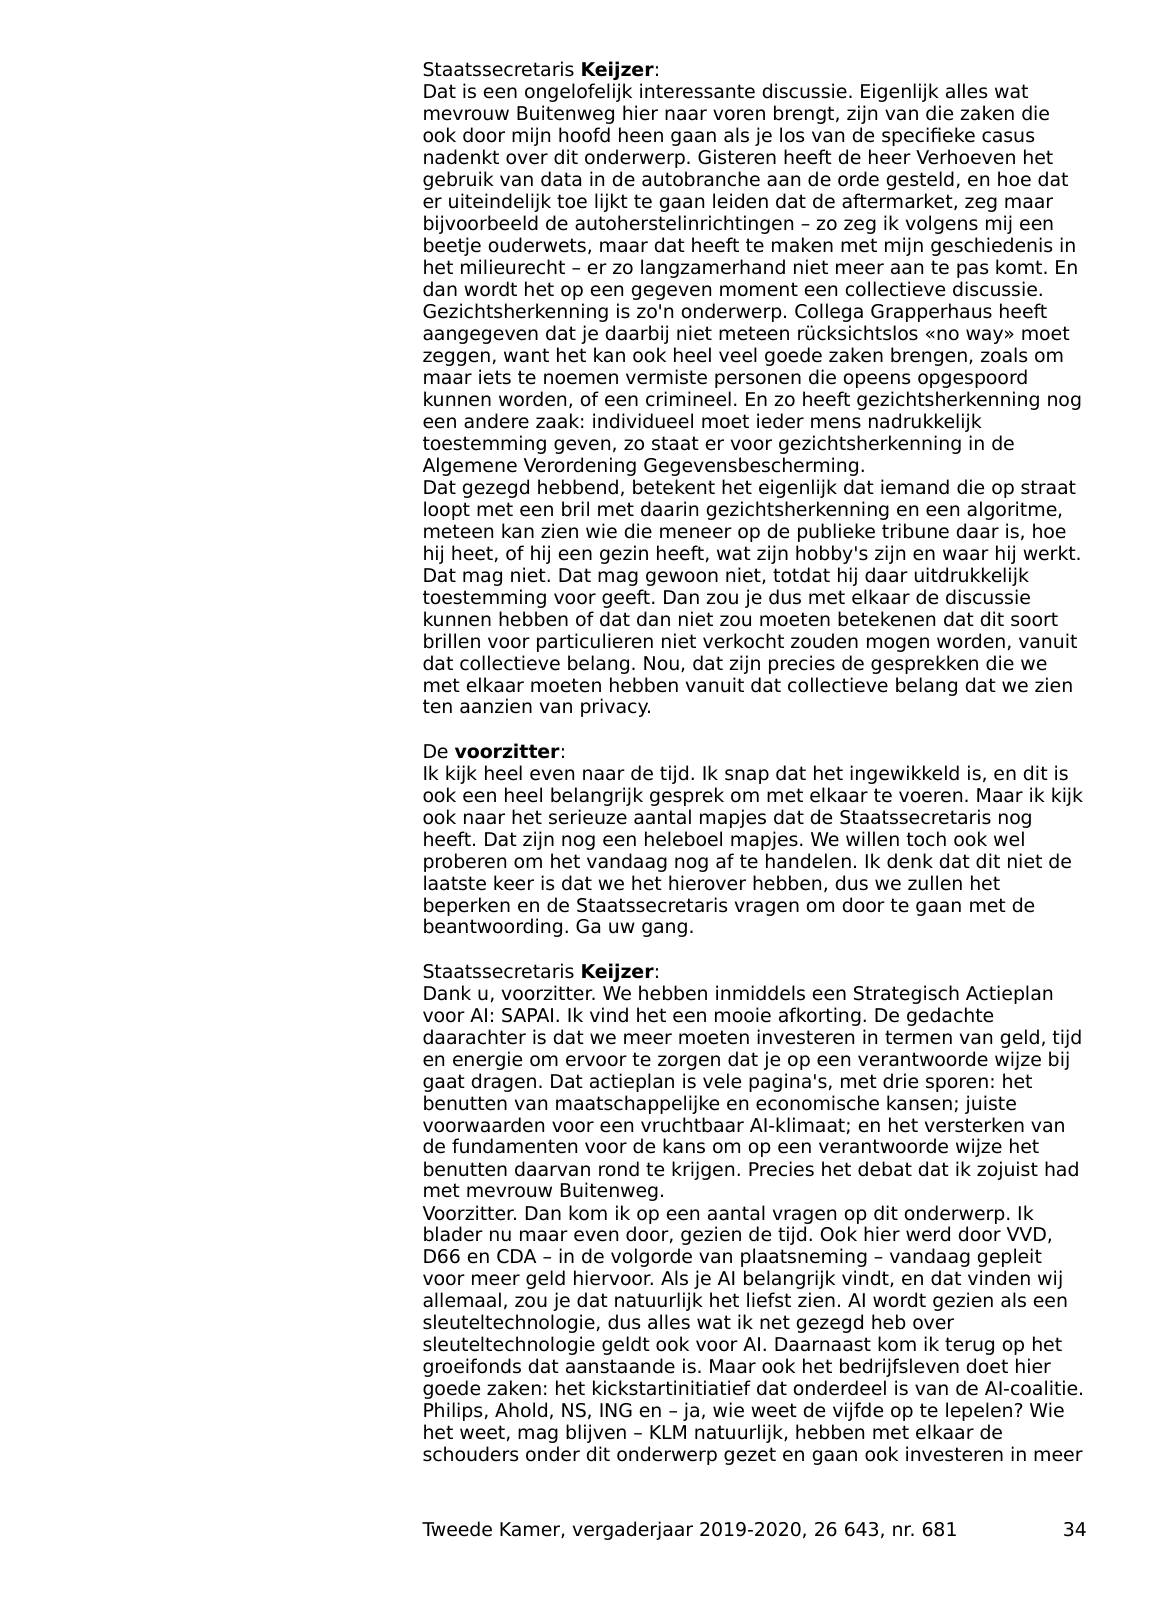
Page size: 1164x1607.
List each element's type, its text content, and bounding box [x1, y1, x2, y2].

text Dat gezegd hebbend, betekent het eigenlijk dat iemand die op straat loopt met een bril met daarin gezichtsherkenning en een algoritme, meteen kan zien wie die meneer op de publieke tribune daar is, hoe hij heet, of hij een gezin heeft, wat zijn hobby's zijn en waar hij werkt. Dat mag niet. Dat mag gewoon niet, totdat hij daar uitdrukkelijk toestemming voor geeft. Dan zou je dus met elkaar de discussie kunnen hebben of dat dan niet zou moeten betekenen dat dit soort brillen voor particulieren niet verkocht zouden mogen worden, vanuit dat collectieve belang. Nou, dat zijn precies de gesprekken die we met elkaar moeten hebben vanuit dat collectieve belang dat we zien ten aanzien van privacy. [422, 477, 1087, 718]
text Dat is een ongelofelijk interessante discussie. Eigenlijk alles wat mevrouw Buitenweg hier naar voren brengt, zijn van die zaken die ook door mijn hoofd heen gaan als je los van de specifieke casus nadenkt over dit onderwerp. Gisteren heeft de heer Verhoeven het gebruik van data in de autobranche aan de orde gesteld, en hoe dat er uiteindelijk toe lijkt te gaan leiden dat de aftermarket, zeg maar bijvoorbeeld de autoherstelinrichtingen – zo zeg ik volgens mij een beetje ouderwets, maar dat heeft te maken met mijn geschiedenis in het milieurecht – er zo langzamerhand niet meer aan te pas komt. En dan wordt het op een gegeven moment een collectieve discussie. Gezichtsherkenning is zo'n onderwerp. Collega Grapperhaus heeft aangegeven dat je daarbij niet meteen rücksichtslos «no way» moet zeggen, want het kan ook heel veel goede zaken brengen, zoals om maar iets te noemen vermiste personen die opeens opgespoord kunnen worden, of een crimineel. En zo heeft gezichtsherkenning nog een andere zaak: individueel moet ieder mens nadrukkelijk toestemming geven, zo staat er voor gezichtsherkenning in de Algemene Verordening Gegevensbescherming. [422, 81, 1087, 477]
text De voorzitter: [422, 741, 1087, 763]
text Ik kijk heel even naar de tijd. Ik snap dat het ingewikkeld is, en dit is ook een heel belangrijk gesprek om met elkaar te voeren. Maar ik kijk ook naar het serieuze aantal mapjes dat de Staatssecretaris nog heeft. Dat zijn nog een heleboel mapjes. We willen toch ook wel proberen om het vandaag nog af te handelen. Ik denk dat dit niet de laatste keer is dat we het hierover hebben, dus we zullen het beperken en de Staatssecretaris vragen om door te gaan met de beantwoording. Ga uw gang. [422, 763, 1087, 938]
text Staatssecretaris Keijzer: [422, 59, 1087, 81]
text Dank u, voorzitter. We hebben inmiddels een Strategisch Actieplan voor AI: SAPAI. Ik vind het een mooie afkorting. De gedachte daarachter is dat we meer moeten investeren in termen van geld, tijd en energie om ervoor te zorgen dat je op een verantwoorde wijze bij gaat dragen. Dat actieplan is vele pagina's, met drie sporen: het benutten van maatschappelijke en economische kansen; juiste voorwaarden voor een vruchtbaar AI-klimaat; en het versterken van de fundamenten voor de kans om op een verantwoorde wijze het benutten daarvan rond te krijgen. Precies het debat dat ik zojuist had met mevrouw Buitenweg. [422, 983, 1087, 1202]
text Voorzitter. Dan kom ik op een aantal vragen op dit onderwerp. Ik blader nu maar even door, gezien de tijd. Ook hier werd door VVD, D66 en CDA – in de volgorde van plaatsneming – vandaag gepleit voor meer geld hiervoor. Als je AI belangrijk vindt, en dat vinden wij allemaal, zou je dat natuurlijk het liefst zien. AI wordt gezien als een sleuteltechnologie, dus alles wat ik net gezegd heb over sleuteltechnologie geldt ook voor AI. Daarnaast kom ik terug op het groeifonds dat aanstaande is. Maar ook het bedrijfsleven doet hier goede zaken: het kickstartinitiatief dat onderdeel is van de AI-coalitie. Philips, Ahold, NS, ING en – ja, wie weet de vijfde op te lepelen? Wie het weet, mag blijven – KLM natuurlijk, hebben met elkaar de schouders onder dit onderwerp gezet en gaan ook investeren in meer [422, 1202, 1087, 1466]
text Staatssecretaris Keijzer: [422, 961, 1087, 983]
